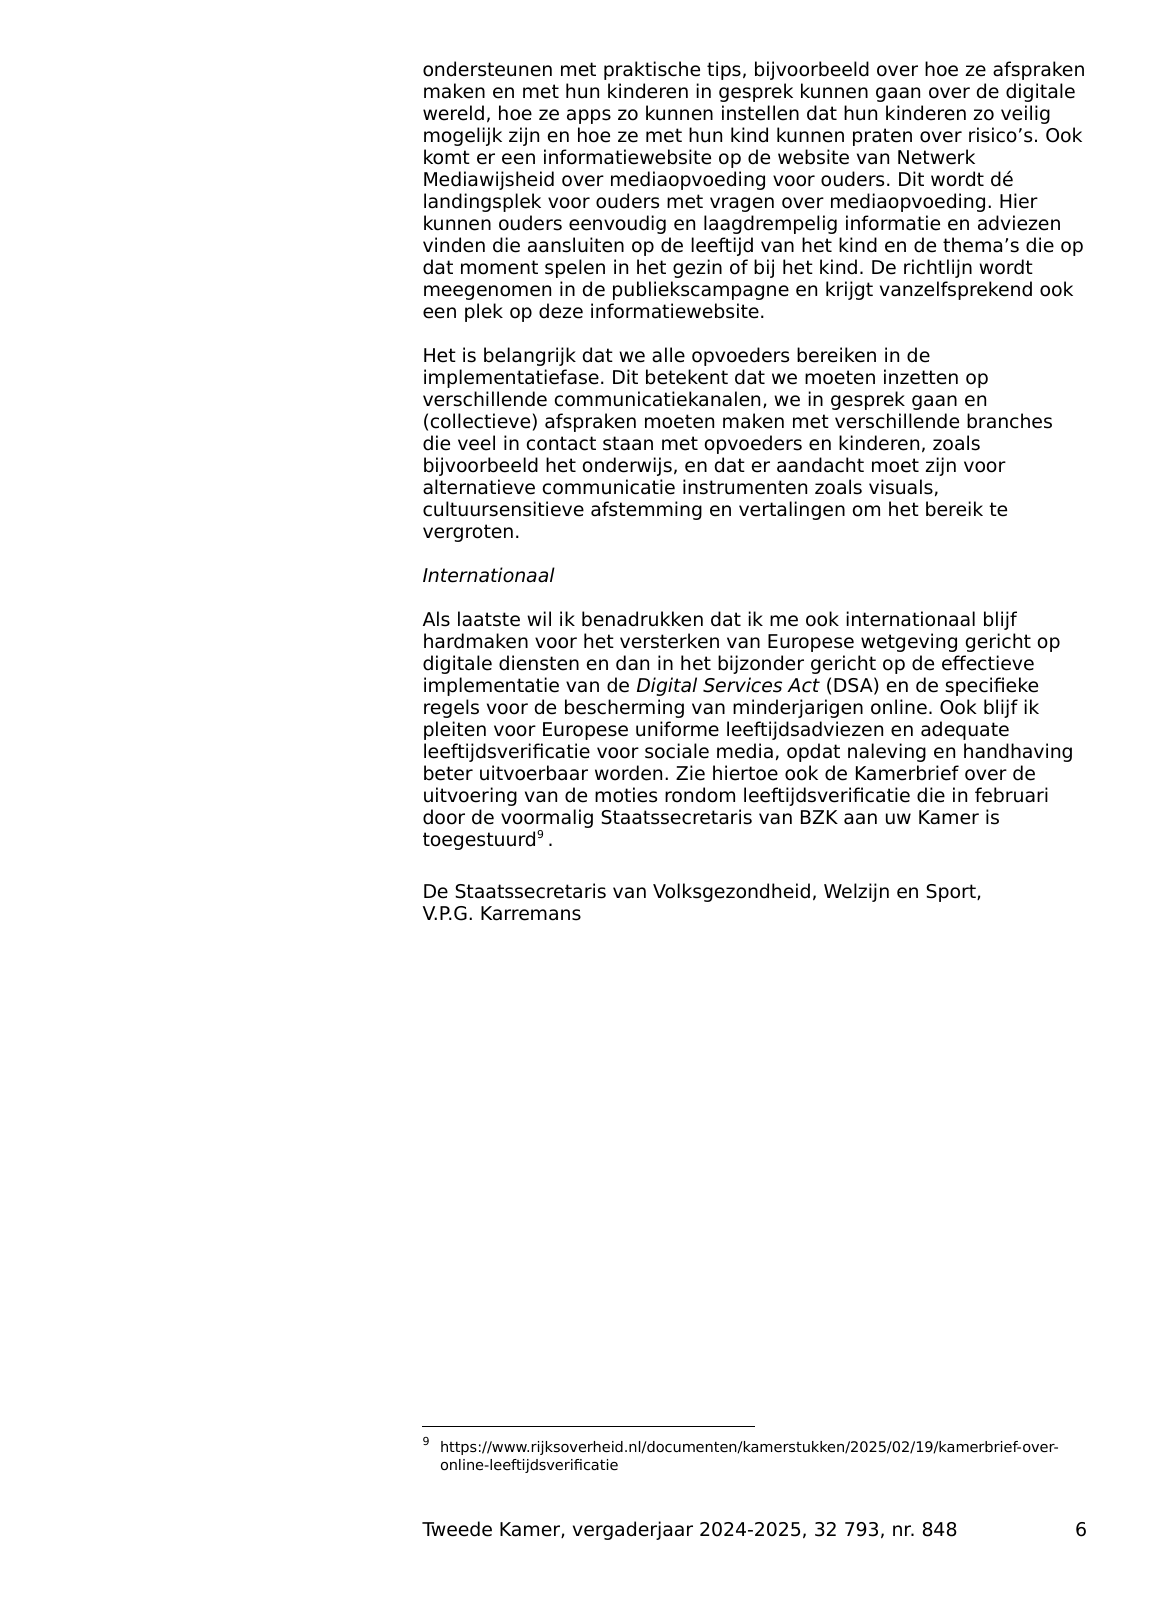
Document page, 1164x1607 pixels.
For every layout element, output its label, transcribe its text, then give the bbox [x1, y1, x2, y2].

subtitle Internationaal [422, 565, 1087, 587]
text De Staatssecretaris van Volksgezondheid, Welzijn en Sport, V.P.G. Karremans [422, 881, 1087, 925]
text Als laatste wil ik benadrukken dat ik me ook internationaal blijf hardmaken voor het versterken van Europese wetgeving gericht op digitale diensten en dan in het bijzonder gericht op de effectieve implementatie van de Digital Services Act (DSA) en de specifieke regels voor de bescherming van minderjarigen online. Ook blijf ik pleiten voor Europese uniforme leeftijdsadviezen en adequate leeftijdsverificatie voor sociale media, opdat naleving en handhaving beter uitvoerbaar worden. Zie hiertoe ook de Kamerbrief over de uitvoering van de moties rondom leeftijdsverificatie die in februari door de voormalig Staatssecretaris van BZK aan uw Kamer is toegestuurd. [422, 609, 1087, 851]
text ondersteunen met praktische tips, bijvoorbeeld over hoe ze afspraken maken en met hun kinderen in gesprek kunnen gaan over de digitale wereld, hoe ze apps zo kunnen instellen dat hun kinderen zo veilig mogelijk zijn en hoe ze met hun kind kunnen praten over risico’s. Ook komt er een informatiewebsite op de website van Netwerk Mediawijsheid over mediaopvoeding voor ouders. Dit wordt dé landingsplek voor ouders met vragen over mediaopvoeding. Hier kunnen ouders eenvoudig en laagdrempelig informatie en adviezen vinden die aansluiten op de leeftijd van het kind en de thema’s die op dat moment spelen in het gezin of bij het kind. De richtlijn wordt meegenomen in de publiekscampagne en krijgt vanzelfsprekend ook een plek op deze informatiewebsite. [422, 59, 1087, 323]
text https://www.rijksoverheid.nl/documenten/kamerstukken/2025/02/19/kamerbrief-over-online-leeftijdsverificatie [422, 1435, 1087, 1474]
text Het is belangrijk dat we alle opvoeders bereiken in de implementatiefase. Dit betekent dat we moeten inzetten op verschillende communicatiekanalen, we in gesprek gaan en (collectieve) afspraken moeten maken met verschillende branches die veel in contact staan met opvoeders en kinderen, zoals bijvoorbeeld het onderwijs, en dat er aandacht moet zijn voor alternatieve communicatie instrumenten zoals visuals, cultuursensitieve afstemming en vertalingen om het bereik te vergroten. [422, 345, 1087, 543]
